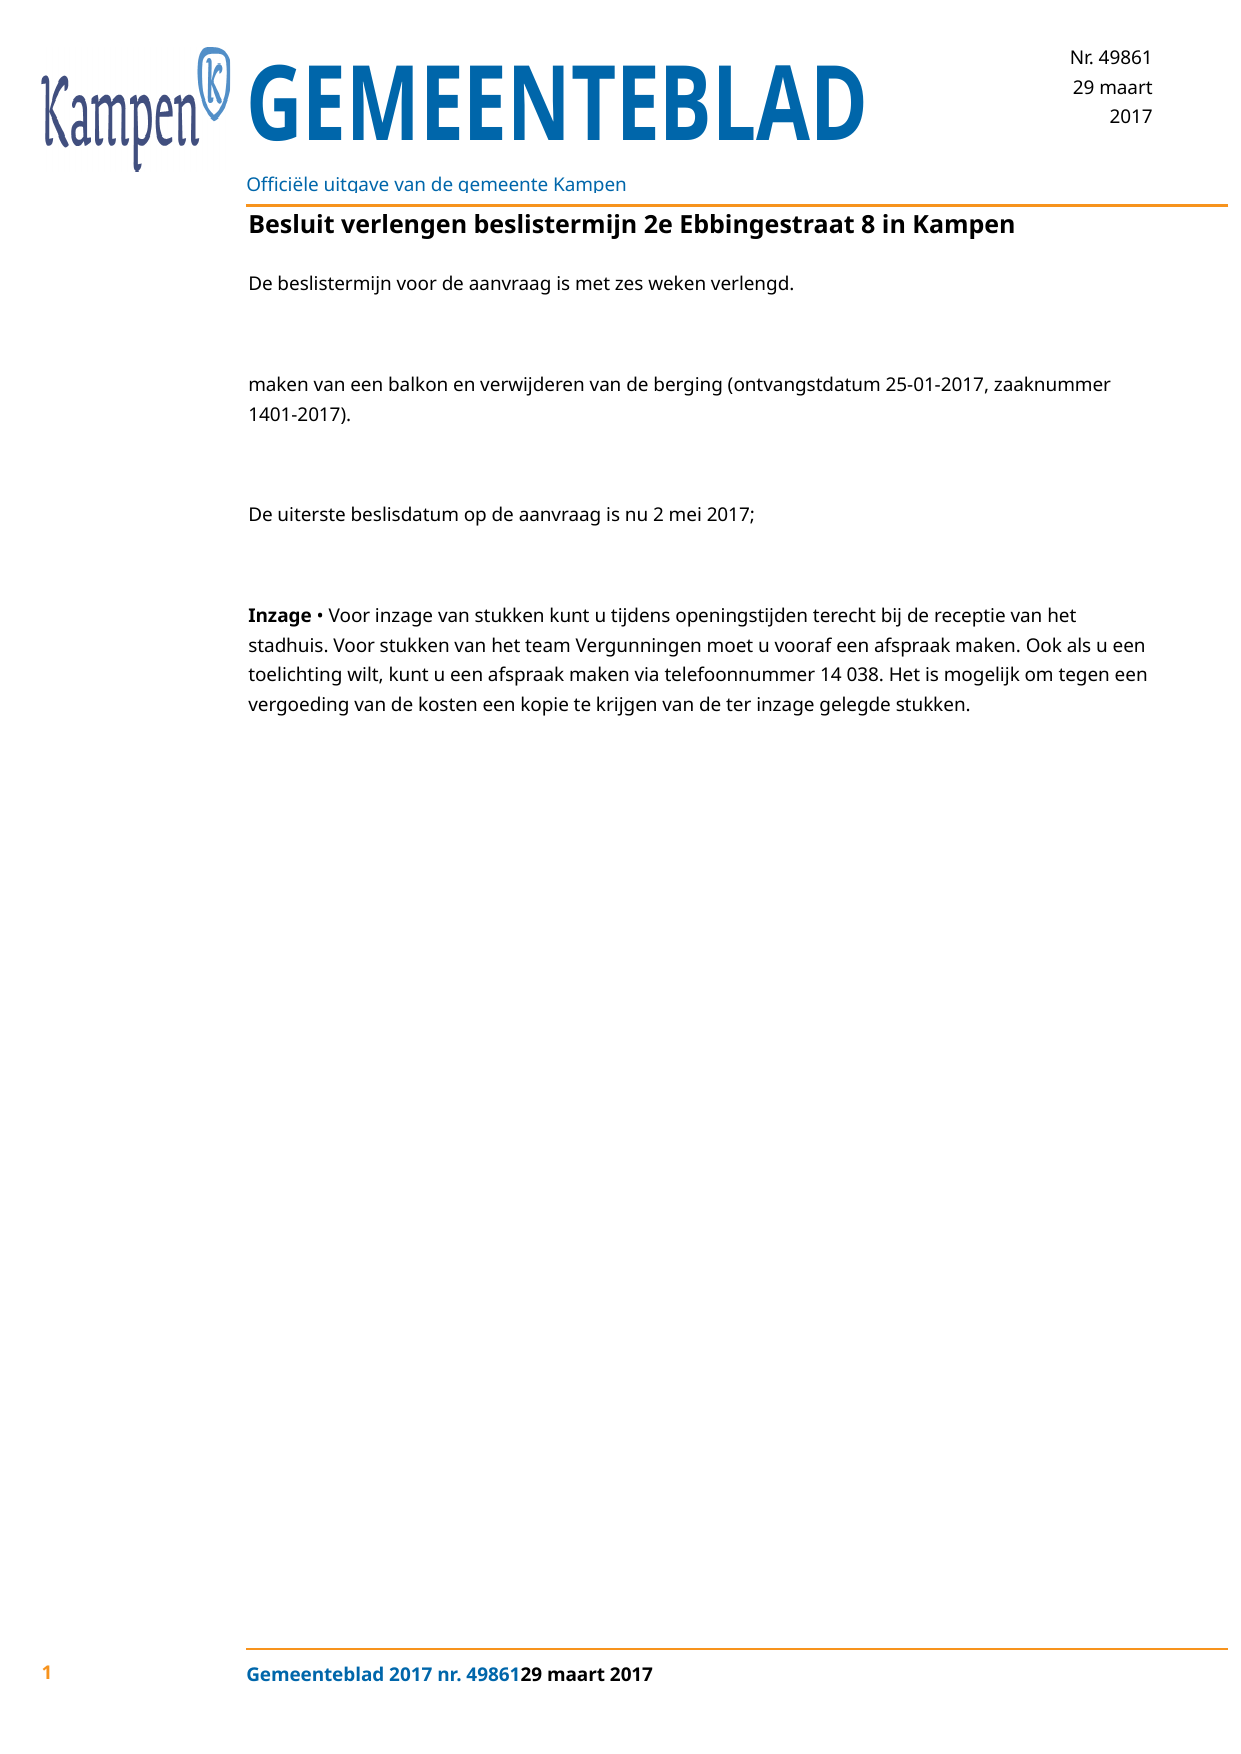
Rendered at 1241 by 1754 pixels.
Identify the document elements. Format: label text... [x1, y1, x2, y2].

text Besluit verlengen beslistermijn 2e Ebbingestraat 8 in Kampen [248, 207, 1152, 241]
picture [41, 47, 231, 172]
text maken van een balkon en verwijderen van de berging (ontvangstdatum 25-01-2017, zaaknummer 1401-2017). [248, 371, 1152, 426]
text De beslistermijn voor de aanvraag is met zes weken verlengd. [248, 270, 1152, 296]
text De uiterste beslisdatum op de aanvraag is nu 2 mei 2017; [248, 502, 1152, 527]
text Inzage • Voor inzage van stukken kunt u tijdens openingstijden terecht bij de receptie van het stadhuis. Voor stukken van het team Vergunningen moet u vooraf een afspraak maken. Ook als u een toelichting wilt, kunt u een afspraak maken via telefoonnummer 14 038. Het is mogelijk om tegen een vergoeding van de kosten een kopie te krijgen van de ter inzage gelegde stukken. [248, 602, 1152, 717]
